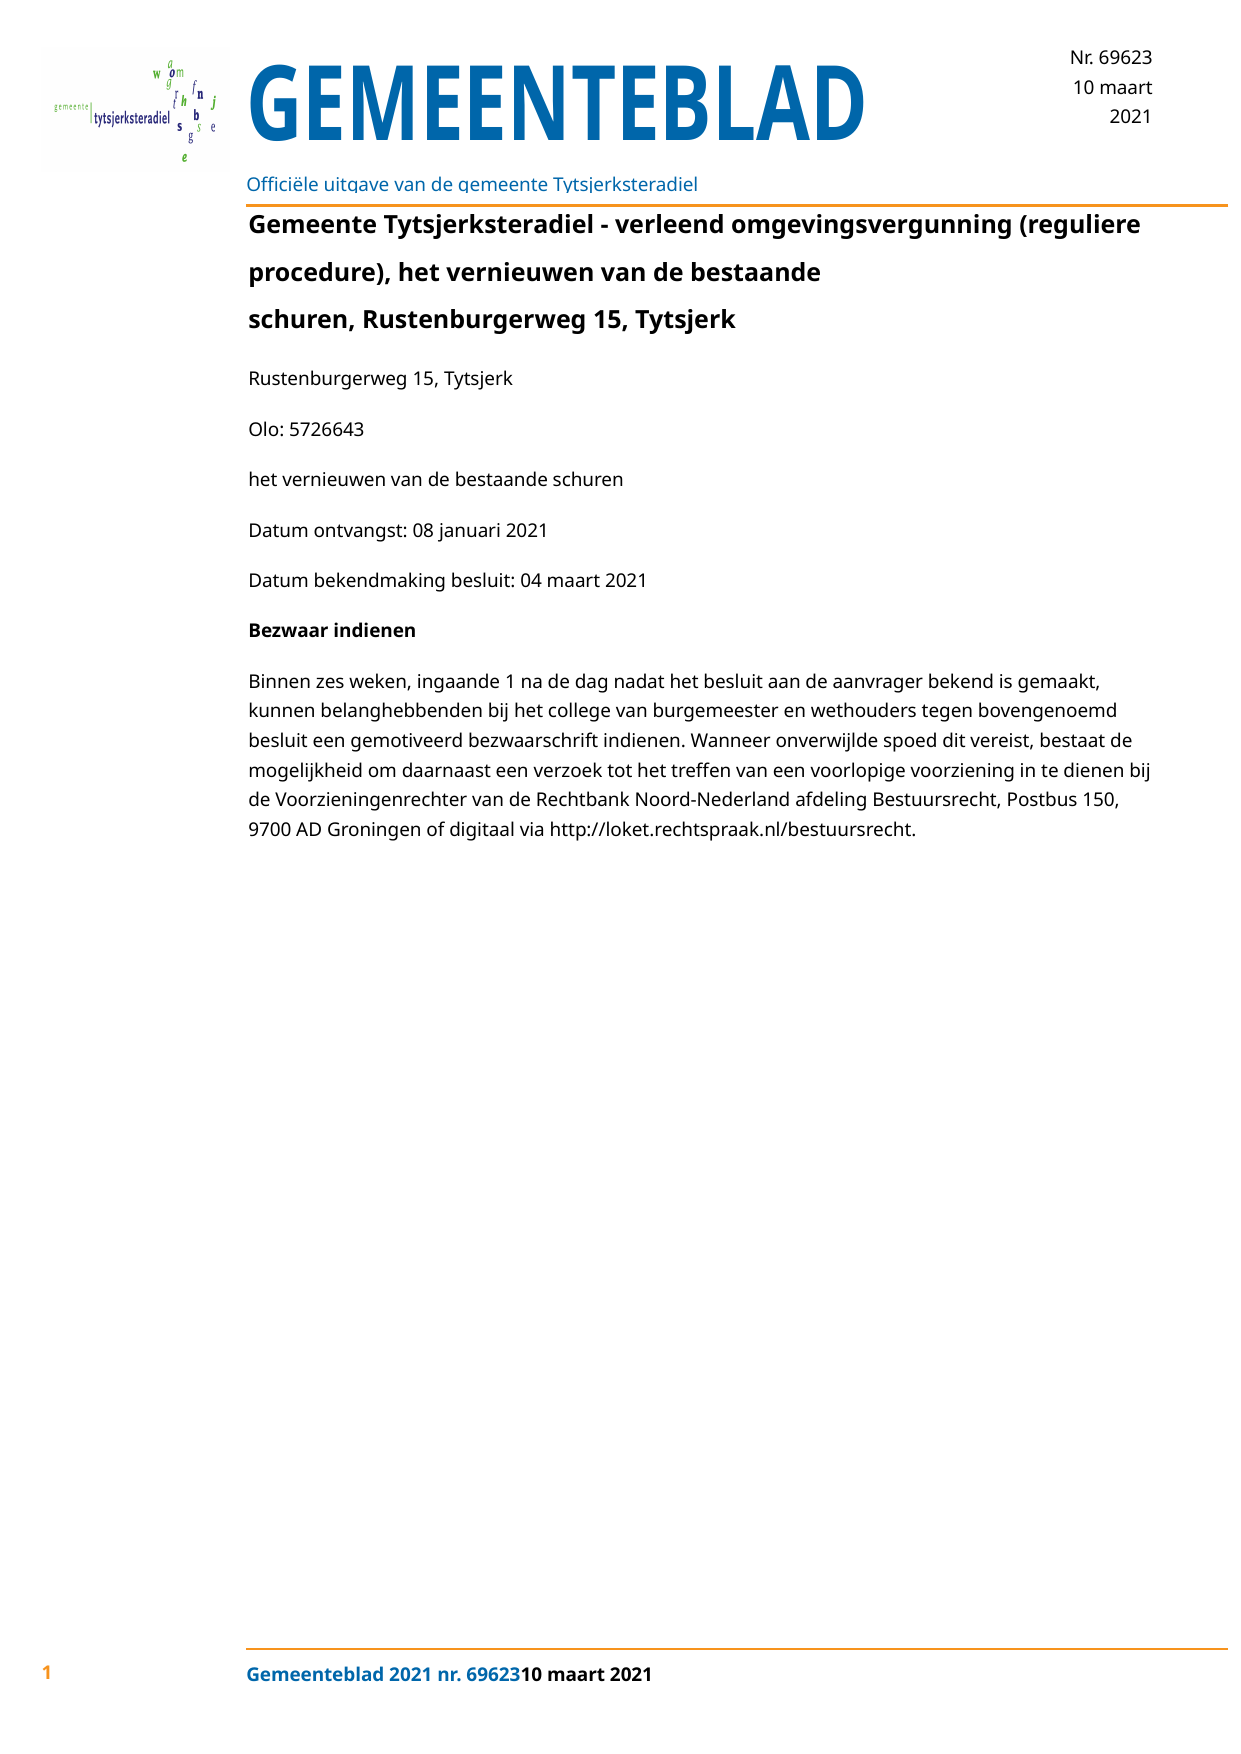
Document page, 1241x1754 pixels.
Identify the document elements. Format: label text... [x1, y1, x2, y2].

text Binnen zes weken, ingaande 1 na de dag nadat het besluit aan de aanvrager bekend is gemaakt, kunnen belanghebbenden bij het college van burgemeester en wethouders tegen bovengenoemd besluit een gemotiveerd bezwaarschrift indienen. Wanneer onverwijlde spoed dit vereist, bestaat de mogelijkheid om daarnaast een verzoek tot het treffen van een voorlopige voorziening in te dienen bij de Voorzieningenrechter van de Rechtbank Noord-Nederland afdeling Bestuursrecht, Postbus 150, 9700 AD Groningen of digitaal via http://loket.rechtspraak.nl/bestuursrecht. [248, 668, 1152, 842]
text Datum ontvangst: 08 januari 2021 [248, 517, 1152, 542]
text Datum bekendmaking besluit: 04 maart 2021 [248, 567, 1152, 593]
text Olo: 5726643 [248, 416, 1152, 442]
text het vernieuwen van de bestaande schuren [248, 466, 1152, 492]
picture [41, 47, 231, 172]
text Bezwaar indienen [248, 618, 1152, 643]
text Rustenburgerweg 15, Tytsjerk [248, 366, 1152, 391]
text Gemeente Tytsjerksteradiel - verleend omgevingsvergunning (reguliere procedure), het vernieuwen van de bestaande schuren, Rustenburgerweg 15, Tytsjerk [248, 207, 1152, 336]
